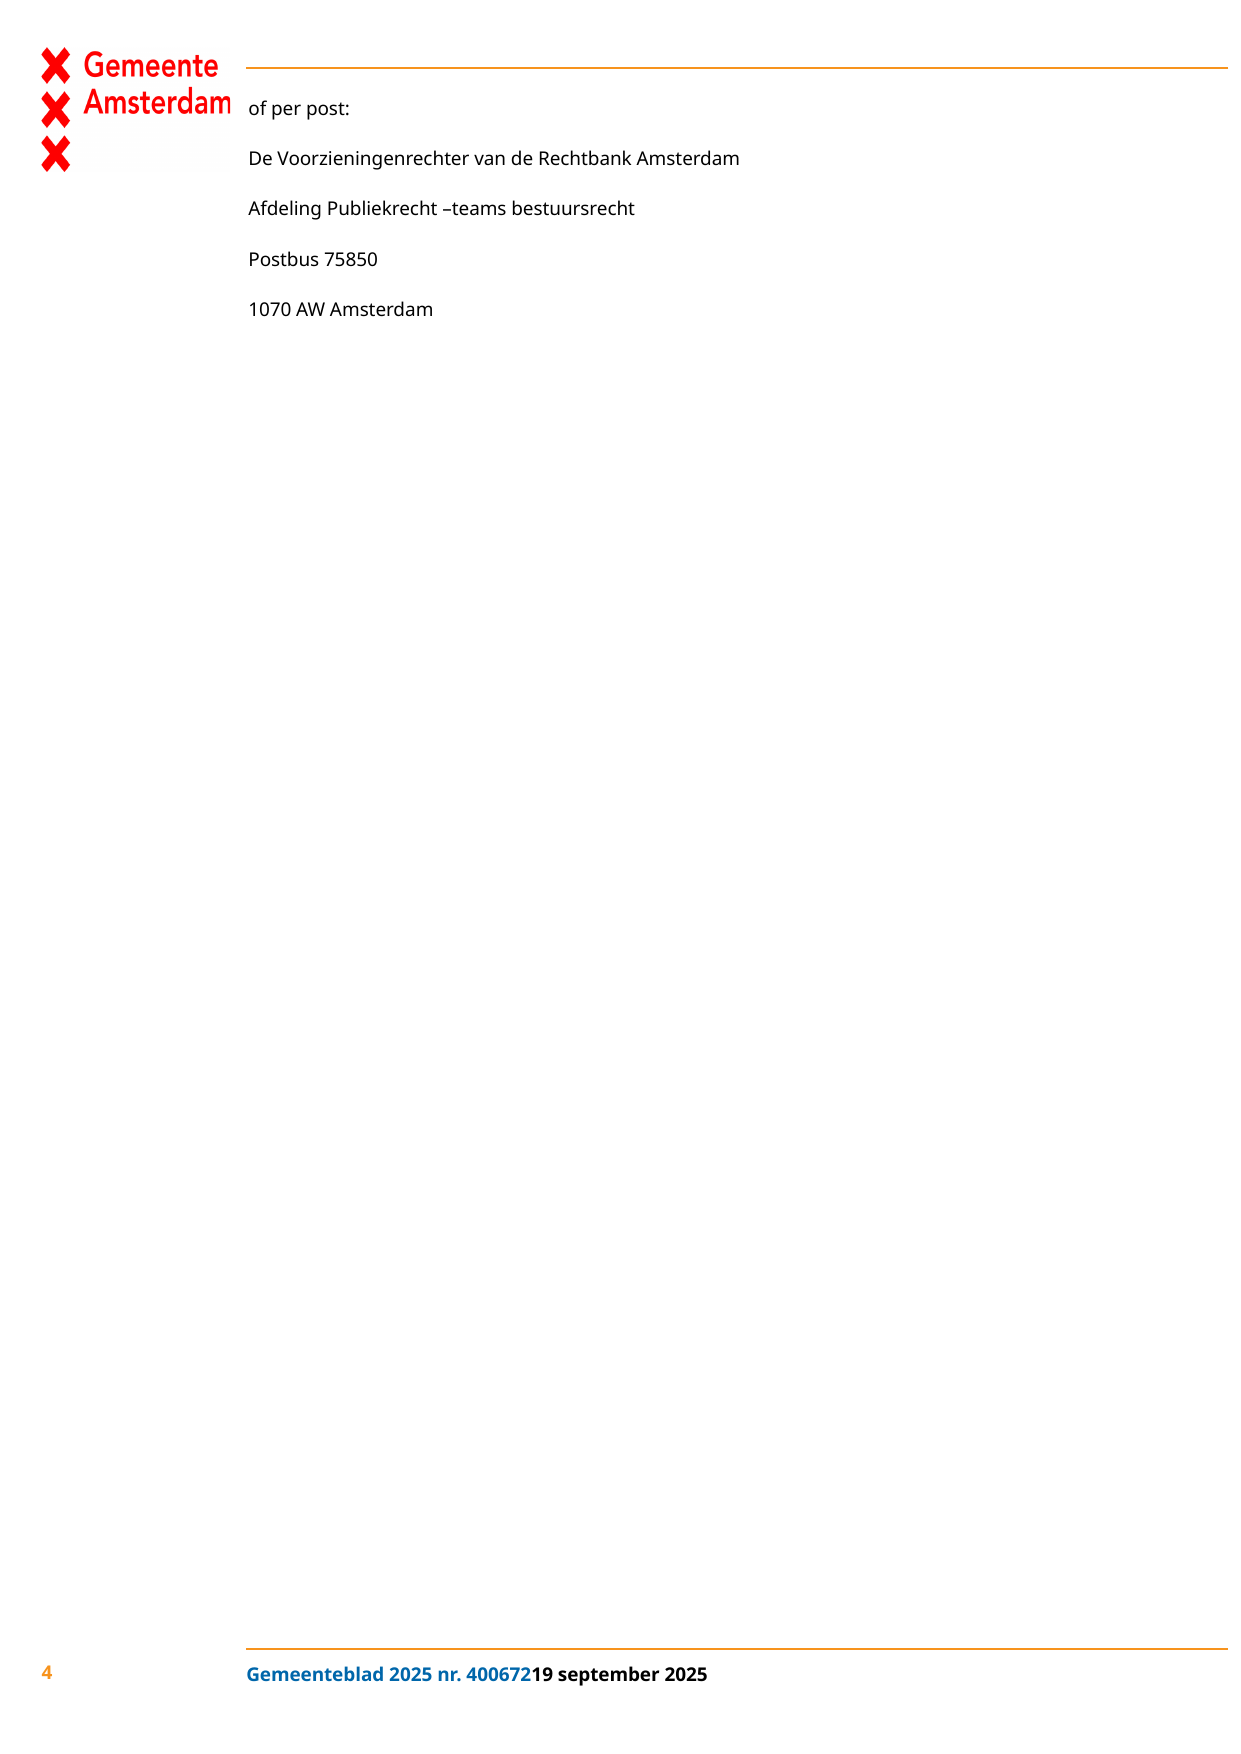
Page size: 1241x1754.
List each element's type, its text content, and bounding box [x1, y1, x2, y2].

text of per post: [248, 95, 1152, 121]
text 1070 AW Amsterdam [248, 296, 1152, 322]
picture [41, 47, 231, 172]
text De Voorzieningenrechter van de Rechtbank Amsterdam [248, 145, 1152, 171]
text Afdeling Publiekrecht –teams bestuursrecht [248, 196, 1152, 221]
text Postbus 75850 [248, 246, 1152, 272]
